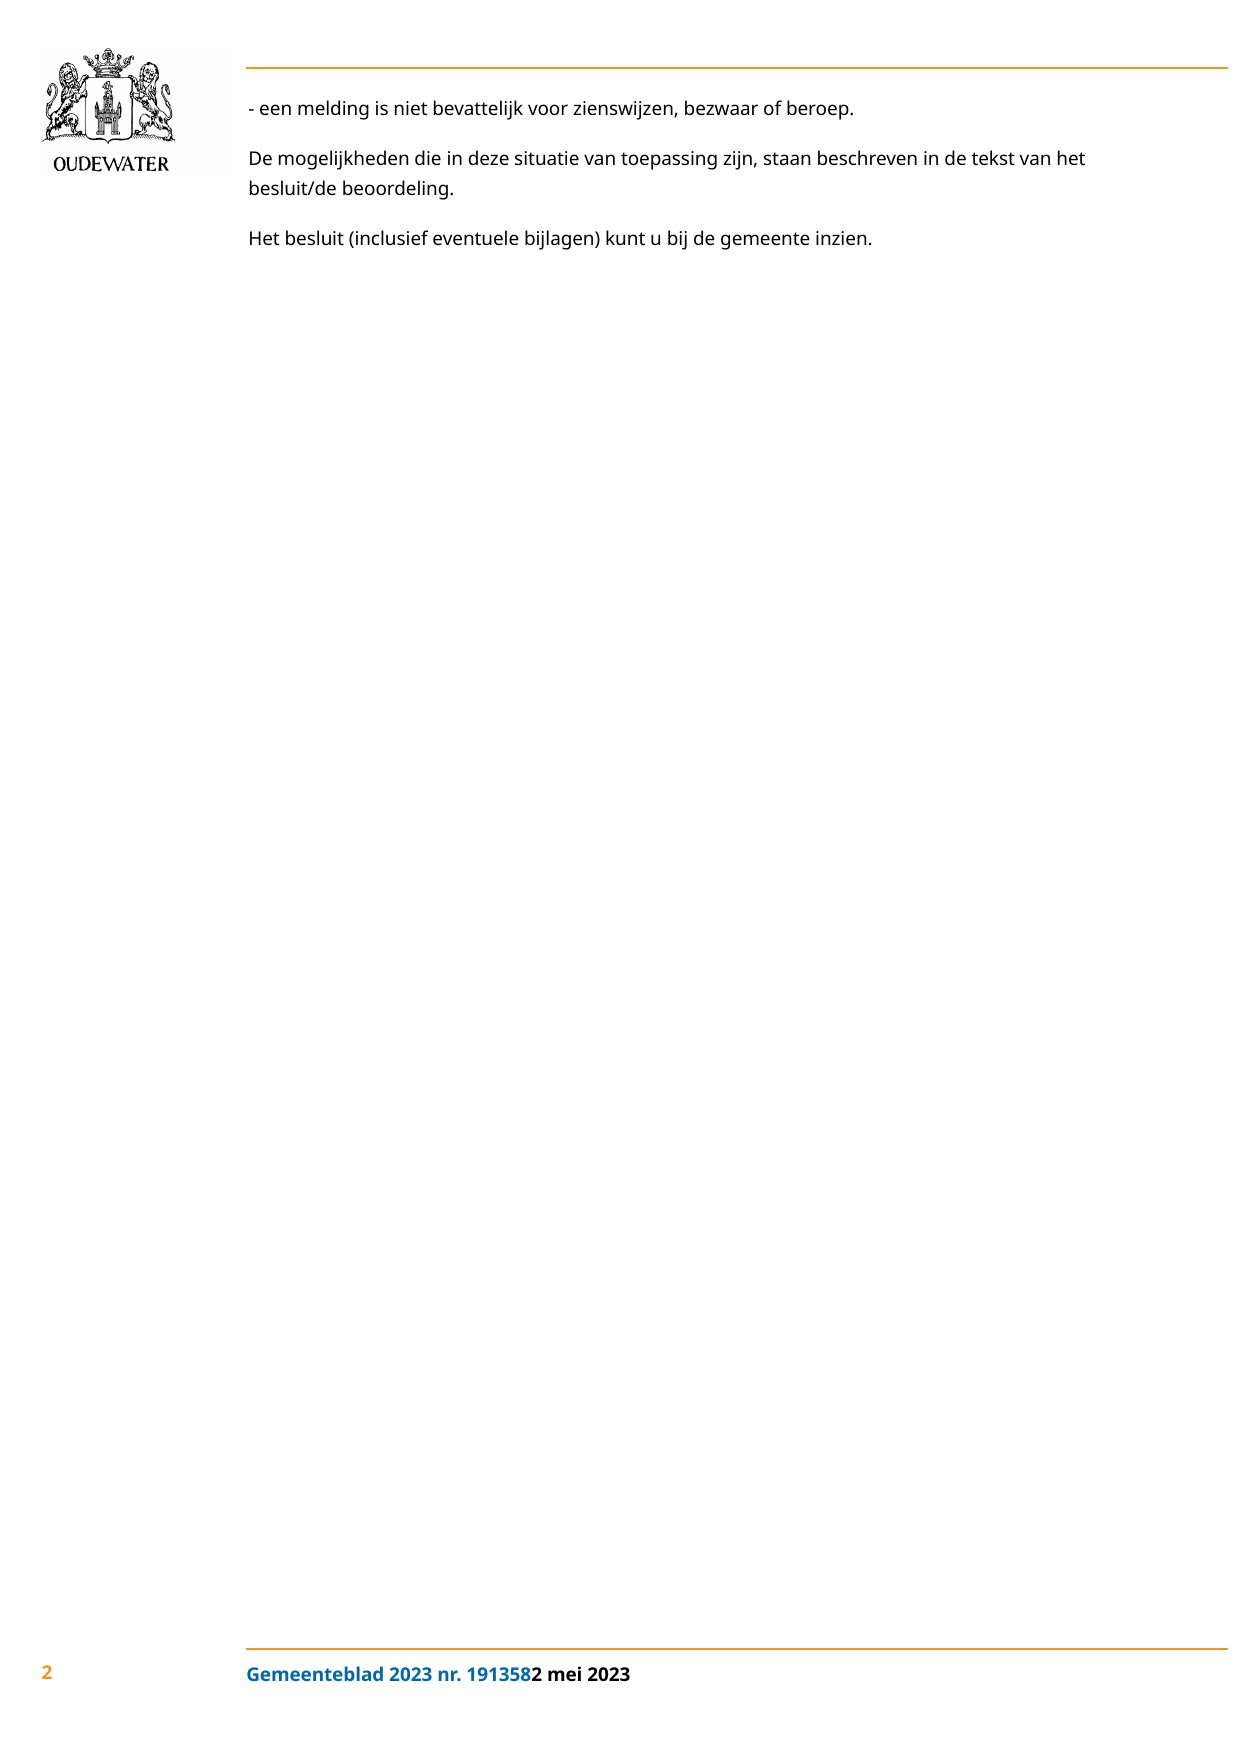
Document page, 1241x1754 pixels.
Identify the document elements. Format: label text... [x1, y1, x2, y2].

text De mogelijkheden die in deze situatie van toepassing zijn, staan beschreven in de tekst van het besluit/de beoordeling. [248, 145, 1152, 201]
picture [41, 47, 231, 172]
text Het besluit (inclusief eventuele bijlagen) kunt u bij de gemeente inzien. [248, 225, 1152, 251]
text - een melding is niet bevattelijk voor zienswijzen, bezwaar of beroep. [248, 95, 1152, 121]
